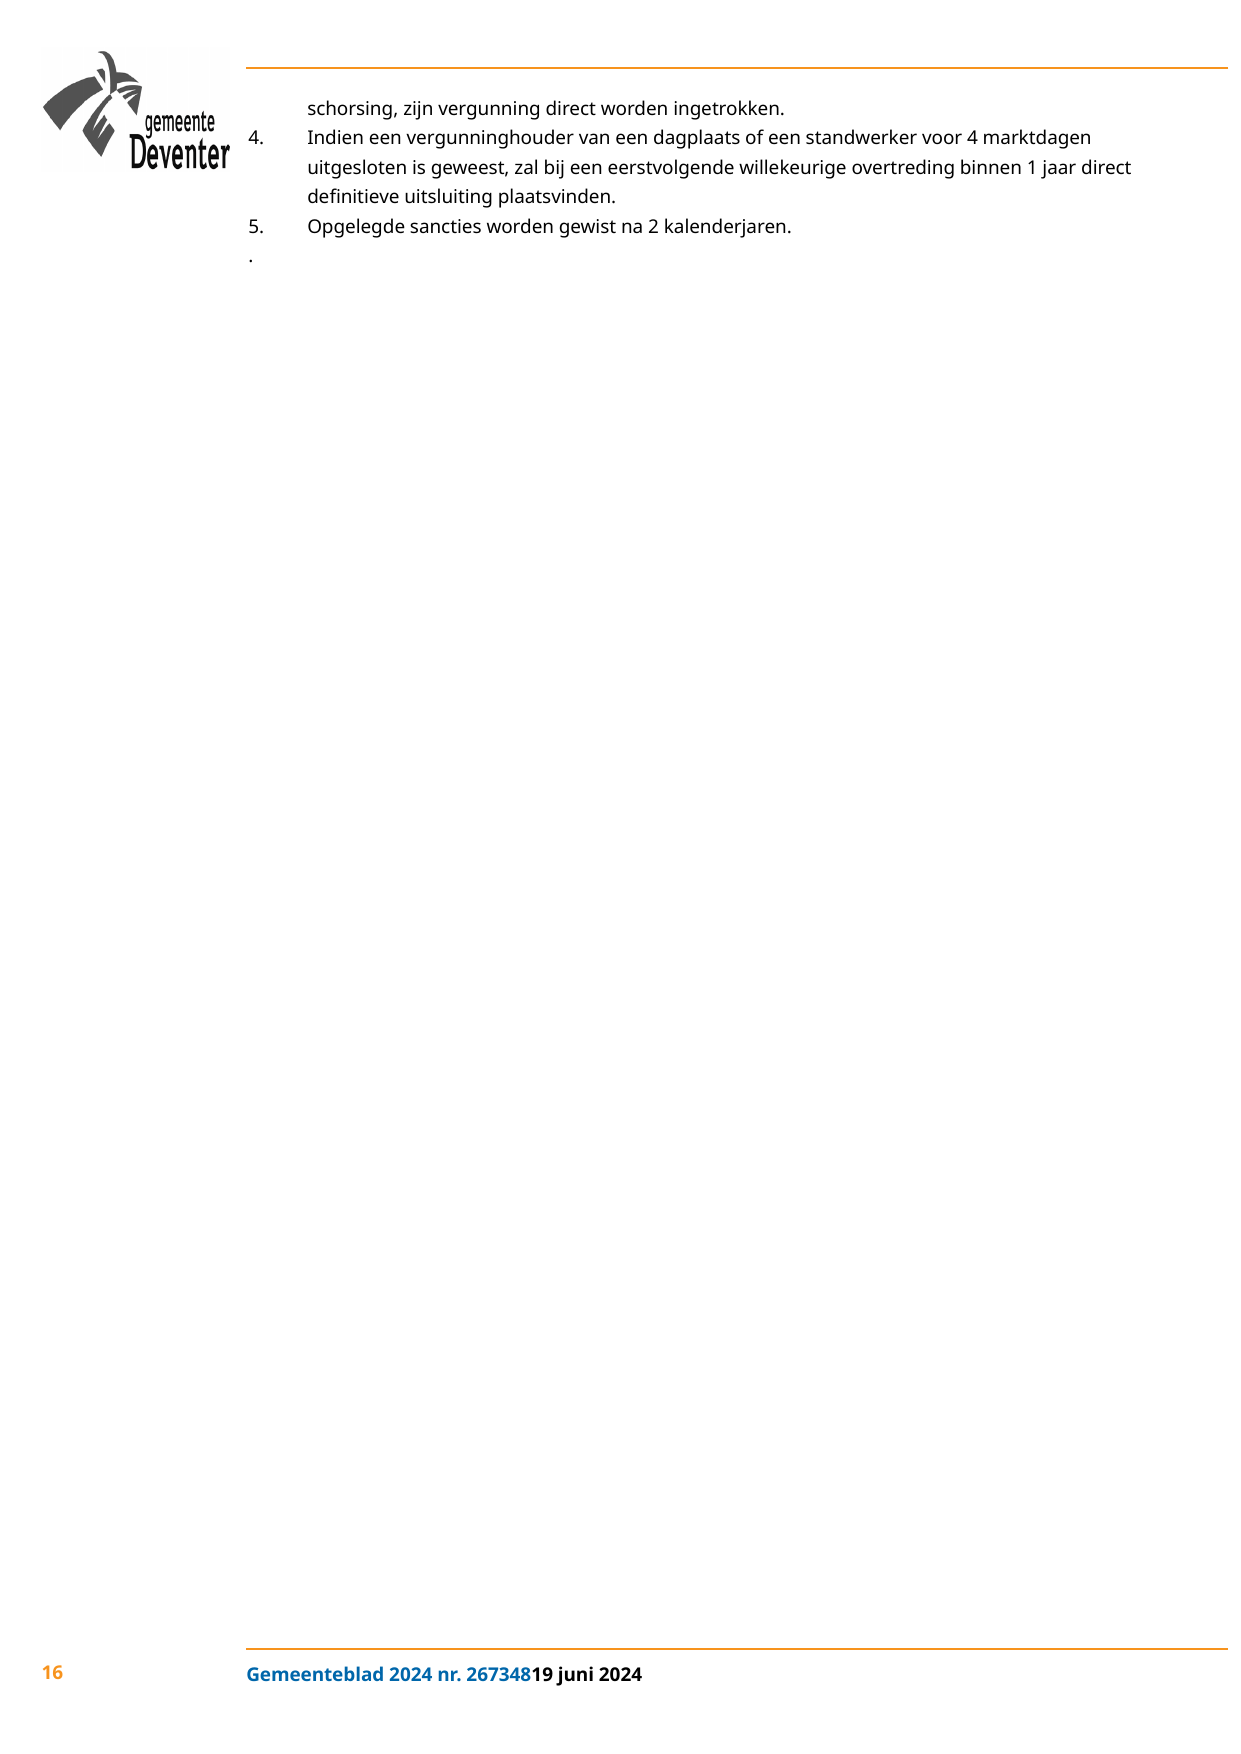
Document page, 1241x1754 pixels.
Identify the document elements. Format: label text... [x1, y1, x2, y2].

list schorsing, zijn vergunning direct worden ingetrokken. [248, 95, 1152, 121]
list Opgelegde sancties worden gewist na 2 kalenderjaren. [248, 213, 1152, 239]
picture [41, 47, 231, 172]
list Indien een vergunninghouder van een dagplaats of een standwerker voor 4 marktdagen uitgesloten is geweest, zal bij een eerstvolgende willekeurige overtreding binnen 1 jaar direct definitieve uitsluiting plaatsvinden. [248, 124, 1152, 209]
text . [248, 243, 1152, 268]
